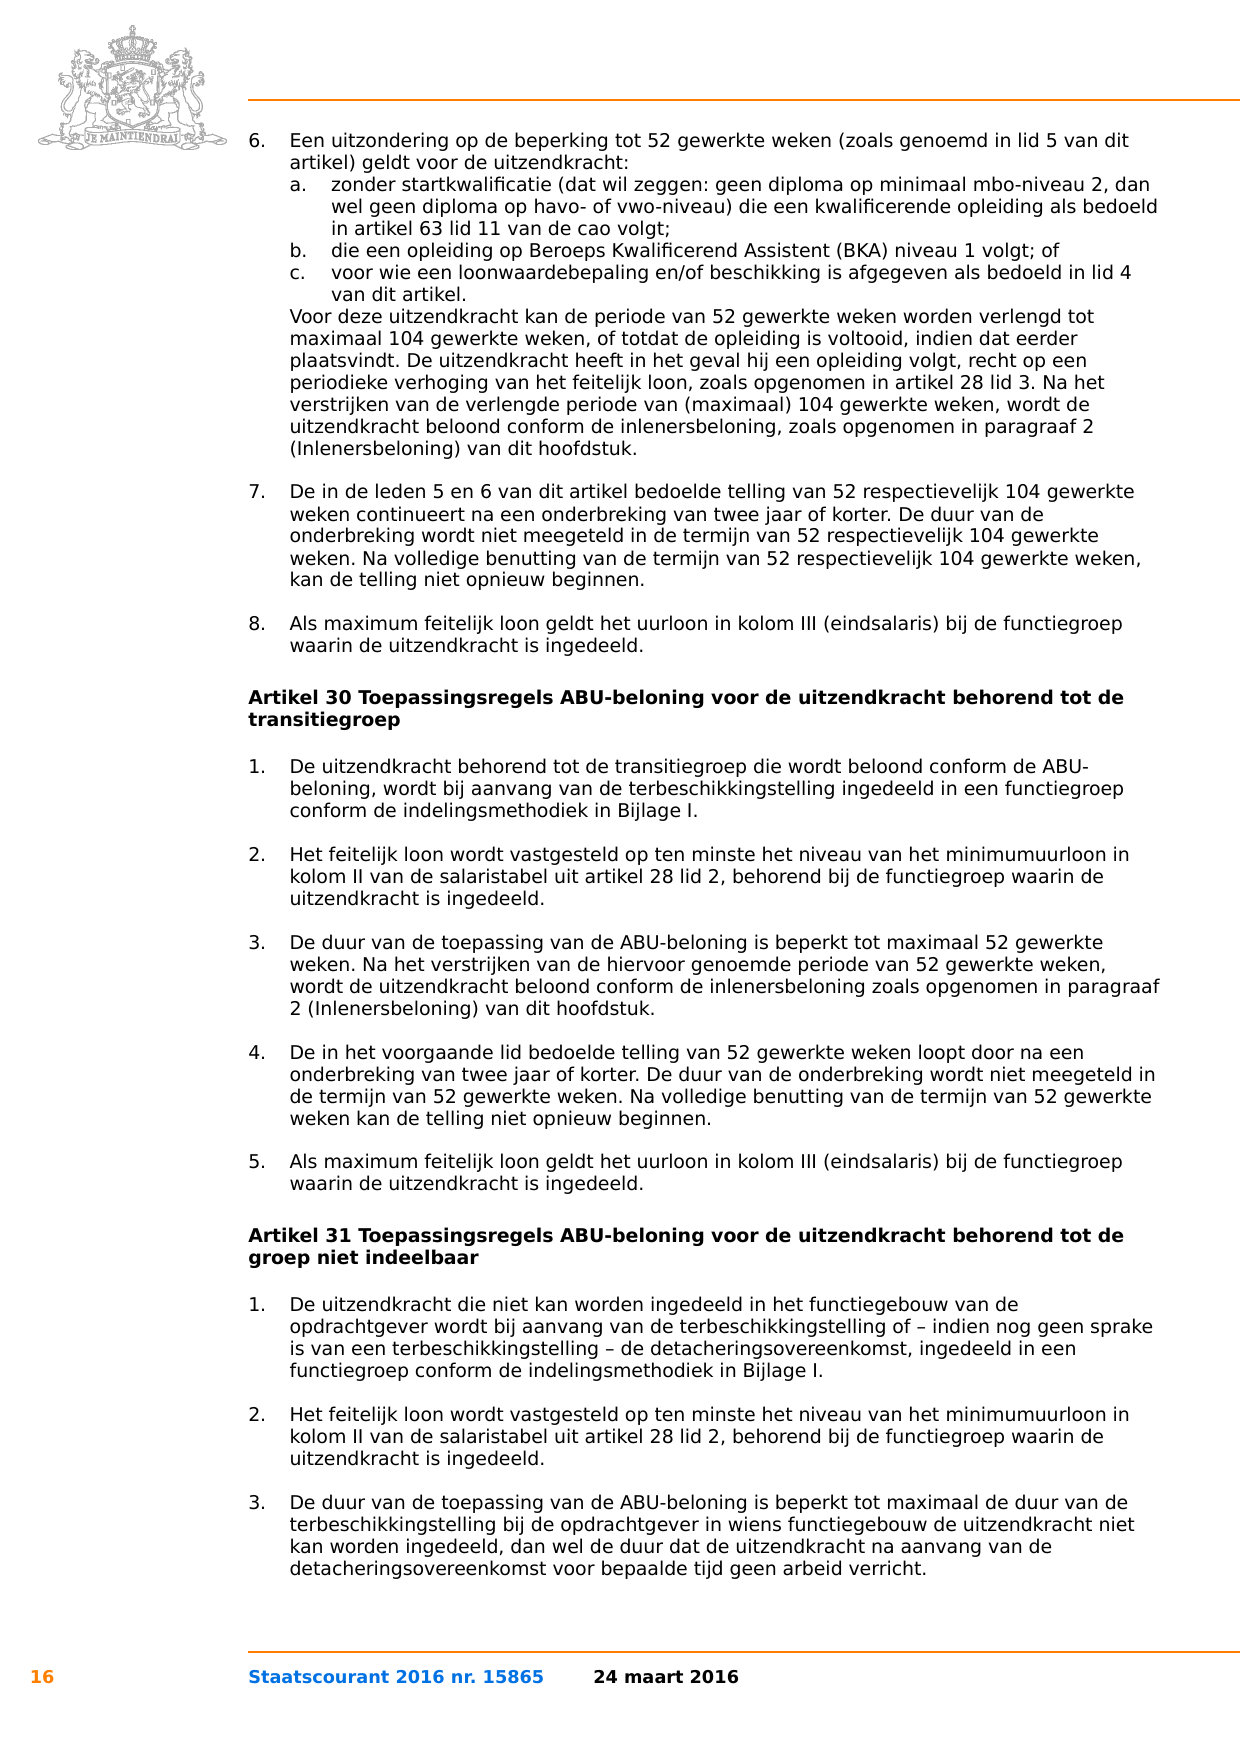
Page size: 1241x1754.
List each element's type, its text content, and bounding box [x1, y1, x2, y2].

text 1. De uitzendkracht die niet kan worden ingedeeld in het functiegebouw van de opdrachtgever wordt bij aanvang van de terbeschikkingstelling of – indien nog geen sprake is van een terbeschikkingstelling – de detacheringsovereenkomst, ingedeeld in een functiegroep conform de indelingsmethodiek in Bijlage I. [248, 1294, 1163, 1382]
text b. die een opleiding op Beroeps Kwalificerend Assistent (BKA) niveau 1 volgt; of [289, 240, 1163, 262]
text 1. De uitzendkracht behorend tot de transitiegroep die wordt beloond conform de ABU-beloning, wordt bij aanvang van de terbeschikkingstelling ingedeeld in een functiegroep conform de indelingsmethodiek in Bijlage I. [248, 756, 1163, 822]
text Voor deze uitzendkracht kan de periode van 52 gewerkte weken worden verlengd tot maximaal 104 gewerkte weken, of totdat de opleiding is voltooid, indien dat eerder plaatsvindt. De uitzendkracht heeft in het geval hij een opleiding volgt, recht op een periodieke verhoging van het feitelijk loon, zoals opgenomen in artikel 28 lid 3. Na het verstrijken van de verlengde periode van (maximaal) 104 gewerkte weken, wordt de uitzendkracht beloond conform de inlenersbeloning, zoals opgenomen in paragraaf 2 (Inlenersbeloning) van dit hoofdstuk. [289, 306, 1163, 459]
text 3. De duur van de toepassing van de ABU-beloning is beperkt tot maximaal de duur van de terbeschikkingstelling bij de opdrachtgever in wiens functiegebouw de uitzendkracht niet kan worden ingedeeld, dan wel de duur dat de uitzendkracht na aanvang van de detacheringsovereenkomst voor bepaalde tijd geen arbeid verricht. [248, 1492, 1163, 1580]
text 6. Een uitzondering op de beperking tot 52 gewerkte weken (zoals genoemd in lid 5 van dit artikel) geldt voor de uitzendkracht: [248, 130, 1163, 174]
text 4. De in het voorgaande lid bedoelde telling van 52 gewerkte weken loopt door na een onderbreking van twee jaar of korter. De duur van de onderbreking wordt niet meegeteld in de termijn van 52 gewerkte weken. Na volledige benutting van de termijn van 52 gewerkte weken kan de telling niet opnieuw beginnen. [248, 1042, 1163, 1129]
text 3. De duur van de toepassing van de ABU-beloning is beperkt tot maximaal 52 gewerkte weken. Na het verstrijken van de hiervoor genoemde periode van 52 gewerkte weken, wordt de uitzendkracht beloond conform de inlenersbeloning zoals opgenomen in paragraaf 2 (Inlenersbeloning) van dit hoofdstuk. [248, 932, 1163, 1020]
text 8. Als maximum feitelijk loon geldt het uurloon in kolom III (eindsalaris) bij de functiegroep waarin de uitzendkracht is ingedeeld. [248, 613, 1163, 657]
subtitle Artikel 31 Toepassingsregels ABU-beloning voor de uitzendkracht behorend tot de groep niet indeelbaar [248, 1225, 1163, 1269]
subtitle Artikel 30 Toepassingsregels ABU-beloning voor de uitzendkracht behorend tot de transitiegroep [248, 687, 1163, 731]
picture [38, 25, 227, 150]
text 2. Het feitelijk loon wordt vastgesteld op ten minste het niveau van het minimumuurloon in kolom II van de salaristabel uit artikel 28 lid 2, behorend bij de functiegroep waarin de uitzendkracht is ingedeeld. [248, 1404, 1163, 1470]
text 5. Als maximum feitelijk loon geldt het uurloon in kolom III (eindsalaris) bij de functiegroep waarin de uitzendkracht is ingedeeld. [248, 1151, 1163, 1195]
text 7. De in de leden 5 en 6 van dit artikel bedoelde telling van 52 respectievelijk 104 gewerkte weken continueert na een onderbreking van twee jaar of korter. De duur van de onderbreking wordt niet meegeteld in de termijn van 52 respectievelijk 104 gewerkte weken. Na volledige benutting van de termijn van 52 respectievelijk 104 gewerkte weken, kan de telling niet opnieuw beginnen. [248, 481, 1163, 591]
text c. voor wie een loonwaardebepaling en/of beschikking is afgegeven als bedoeld in lid 4 van dit artikel. [289, 262, 1163, 306]
text a. zonder startkwalificatie (dat wil zeggen: geen diploma op minimaal mbo-niveau 2, dan wel geen diploma op havo- of vwo-niveau) die een kwalificerende opleiding als bedoeld in artikel 63 lid 11 van de cao volgt; [289, 174, 1163, 240]
text 2. Het feitelijk loon wordt vastgesteld op ten minste het niveau van het minimumuurloon in kolom II van de salaristabel uit artikel 28 lid 2, behorend bij de functiegroep waarin de uitzendkracht is ingedeeld. [248, 844, 1163, 910]
